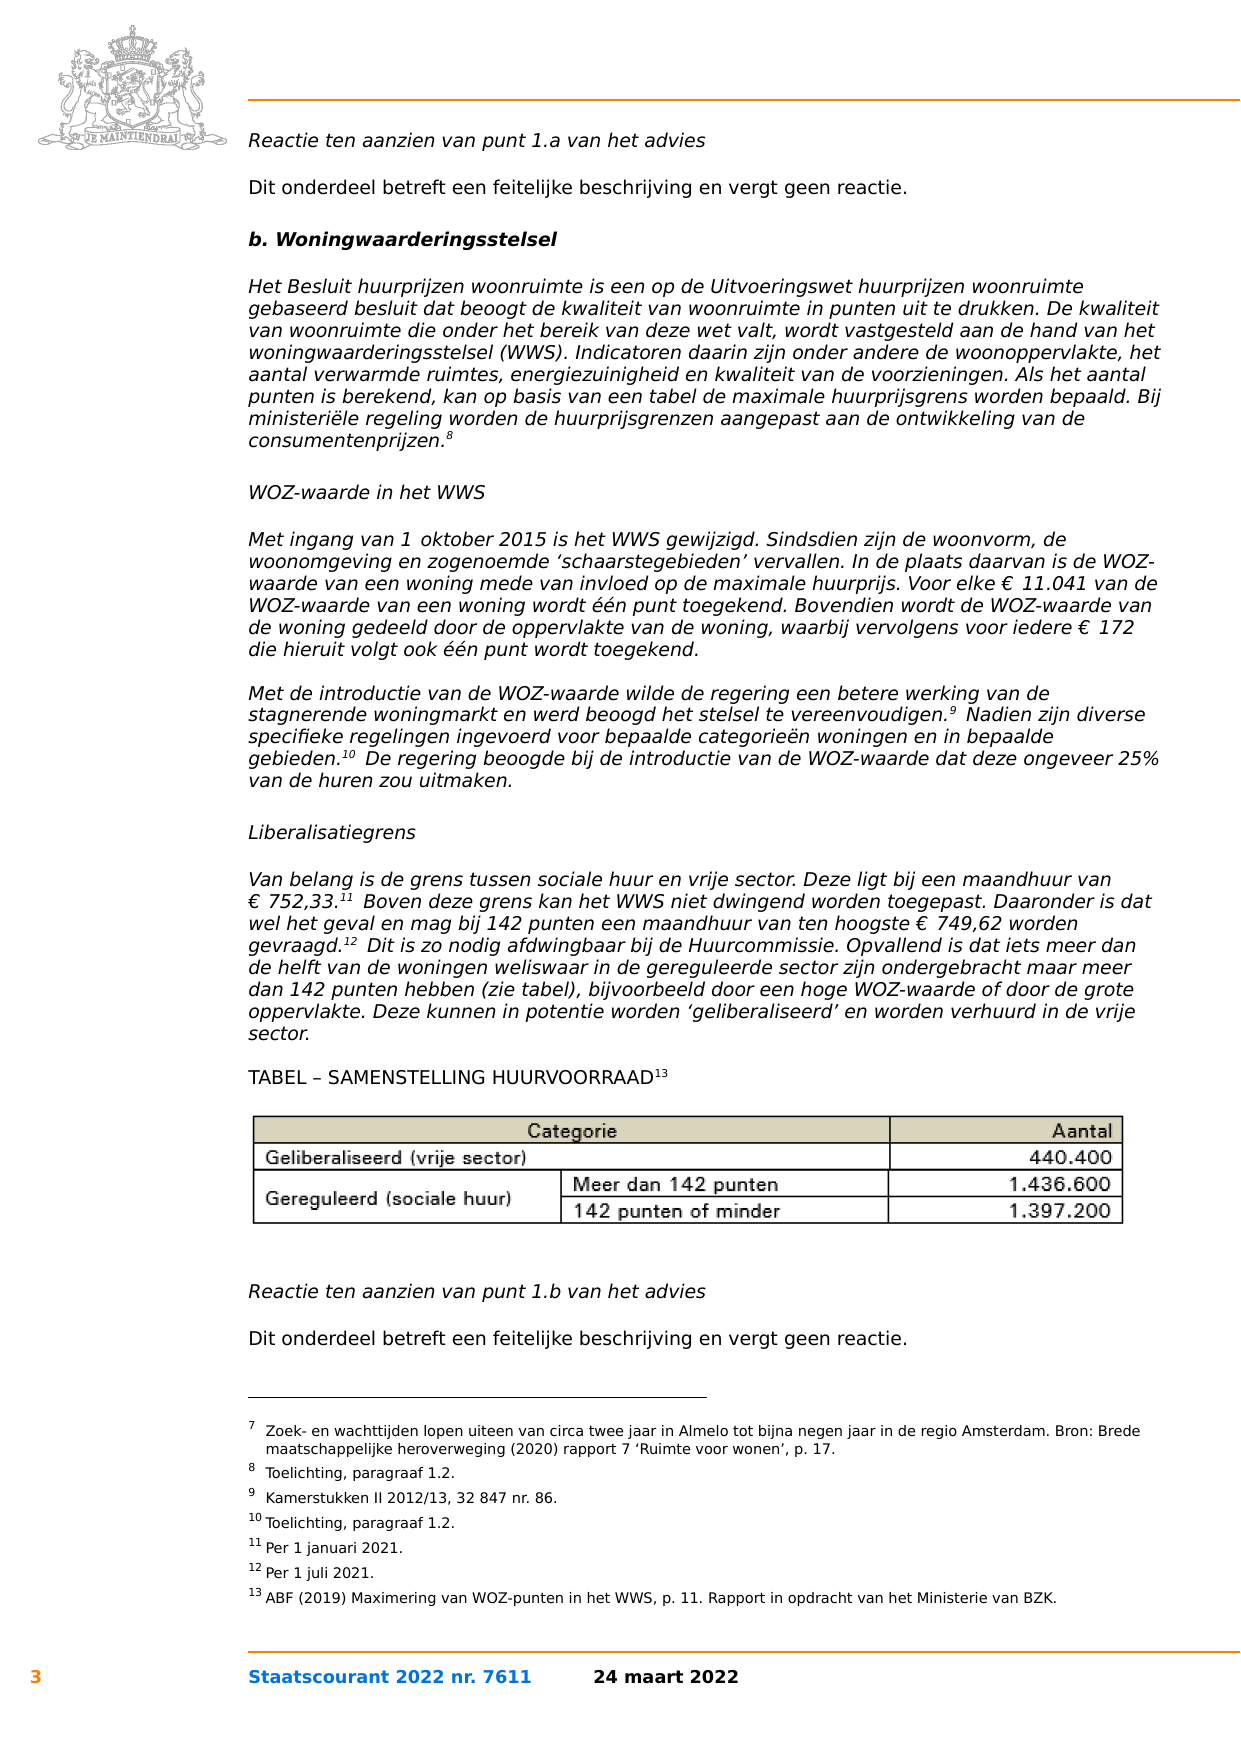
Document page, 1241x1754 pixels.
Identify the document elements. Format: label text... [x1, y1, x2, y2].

text Met de introductie van de WOZ-waarde wilde de regering een betere werking van de stagnerende woningmarkt en werd beoogd het stelsel te vereenvoudigen. Nadien zijn diverse specifieke regelingen ingevoerd voor bepaalde categorieën woningen en in bepaalde gebieden. De regering beoogde bij de introductie van de WOZ-waarde dat deze ongeveer 25% van de huren zou uitmaken. [248, 682, 1163, 792]
picture [248, 1110, 1128, 1229]
text ABF (2019) Maximering van WOZ-punten in het WWS, p. 11. Rapport in opdracht van het Ministerie van BZK. [248, 1586, 1163, 1608]
text Kamerstukken II 2012/13, 32 847 nr. 86. [248, 1486, 1163, 1508]
text Toelichting, paragraaf 1.2. [248, 1461, 1163, 1483]
text Per 1 juli 2021. [248, 1561, 1163, 1583]
text Van belang is de grens tussen sociale huur en vrije sector. Deze ligt bij een maandhuur van € 752,33. Boven deze grens kan het WWS niet dwingend worden toegepast. Daaronder is dat wel het geval en mag bij 142 punten een maandhuur van ten hoogste € 749,62 worden gevraagd. Dit is zo nodig afdwingbaar bij de Huurcommissie. Opvallend is dat iets meer dan de helft van de woningen weliswaar in de gereguleerde sector zijn ondergebracht maar meer dan 142 punten hebben (zie tabel), bijvoorbeeld door een hoge WOZ-waarde of door de grote oppervlakte. Deze kunnen in potentie worden ‘geliberaliseerd’ en worden verhuurd in de vrije sector. [248, 869, 1163, 1045]
subtitle Reactie ten aanzien van punt 1.a van het advies [248, 130, 1163, 152]
subtitle WOZ-waarde in het WWS [248, 482, 1163, 504]
text Toelichting, paragraaf 1.2. [248, 1511, 1163, 1533]
text Dit onderdeel betreft een feitelijke beschrijving en vergt geen reactie. [248, 177, 1163, 199]
text Het Besluit huurprijzen woonruimte is een op de Uitvoeringswet huurprijzen woonruimte gebaseerd besluit dat beoogt de kwaliteit van woonruimte in punten uit te drukken. De kwaliteit van woonruimte die onder het bereik van deze wet valt, wordt vastgesteld aan de hand van het woningwaarderingsstelsel (WWS). Indicatoren daarin zijn onder andere de woonoppervlakte, het aantal verwarmde ruimtes, energiezuinigheid en kwaliteit van de voorzieningen. Als het aantal punten is berekend, kan op basis van een tabel de maximale huurprijsgrens worden bepaald. Bij ministeriële regeling worden de huurprijsgrenzen aangepast aan de ontwikkeling van de consumentenprijzen. [248, 276, 1163, 452]
subtitle Reactie ten aanzien van punt 1.b van het advies [248, 1281, 1163, 1303]
text Met ingang van 1 oktober 2015 is het WWS gewijzigd. Sindsdien zijn de woonvorm, de woonomgeving en zogenoemde ‘schaarstegebieden’ vervallen. In de plaats daarvan is de WOZ-waarde van een woning mede van invloed op de maximale huurprijs. Voor elke € 11.041 van de WOZ-waarde van een woning wordt één punt toegekend. Bovendien wordt de WOZ-waarde van de woning gedeeld door de oppervlakte van de woning, waarbij vervolgens voor iedere € 172 die hieruit volgt ook één punt wordt toegekend. [248, 529, 1163, 661]
picture [38, 25, 227, 150]
text Dit onderdeel betreft een feitelijke beschrijving en vergt geen reactie. [248, 1328, 1163, 1350]
text Zoek- en wachttijden lopen uiteen van circa twee jaar in Almelo tot bijna negen jaar in de regio Amsterdam. Bron: Brede maatschappelijke heroverweging (2020) rapport 7 ‘Ruimte voor wonen’, p. 17. [248, 1419, 1163, 1458]
text TABEL – SAMENSTELLING HUURVOORRAAD [248, 1067, 1163, 1089]
text Per 1 januari 2021. [248, 1536, 1163, 1558]
subtitle Liberalisatiegrens [248, 822, 1163, 844]
subtitle b. Woningwaarderingsstelsel [248, 229, 1163, 251]
